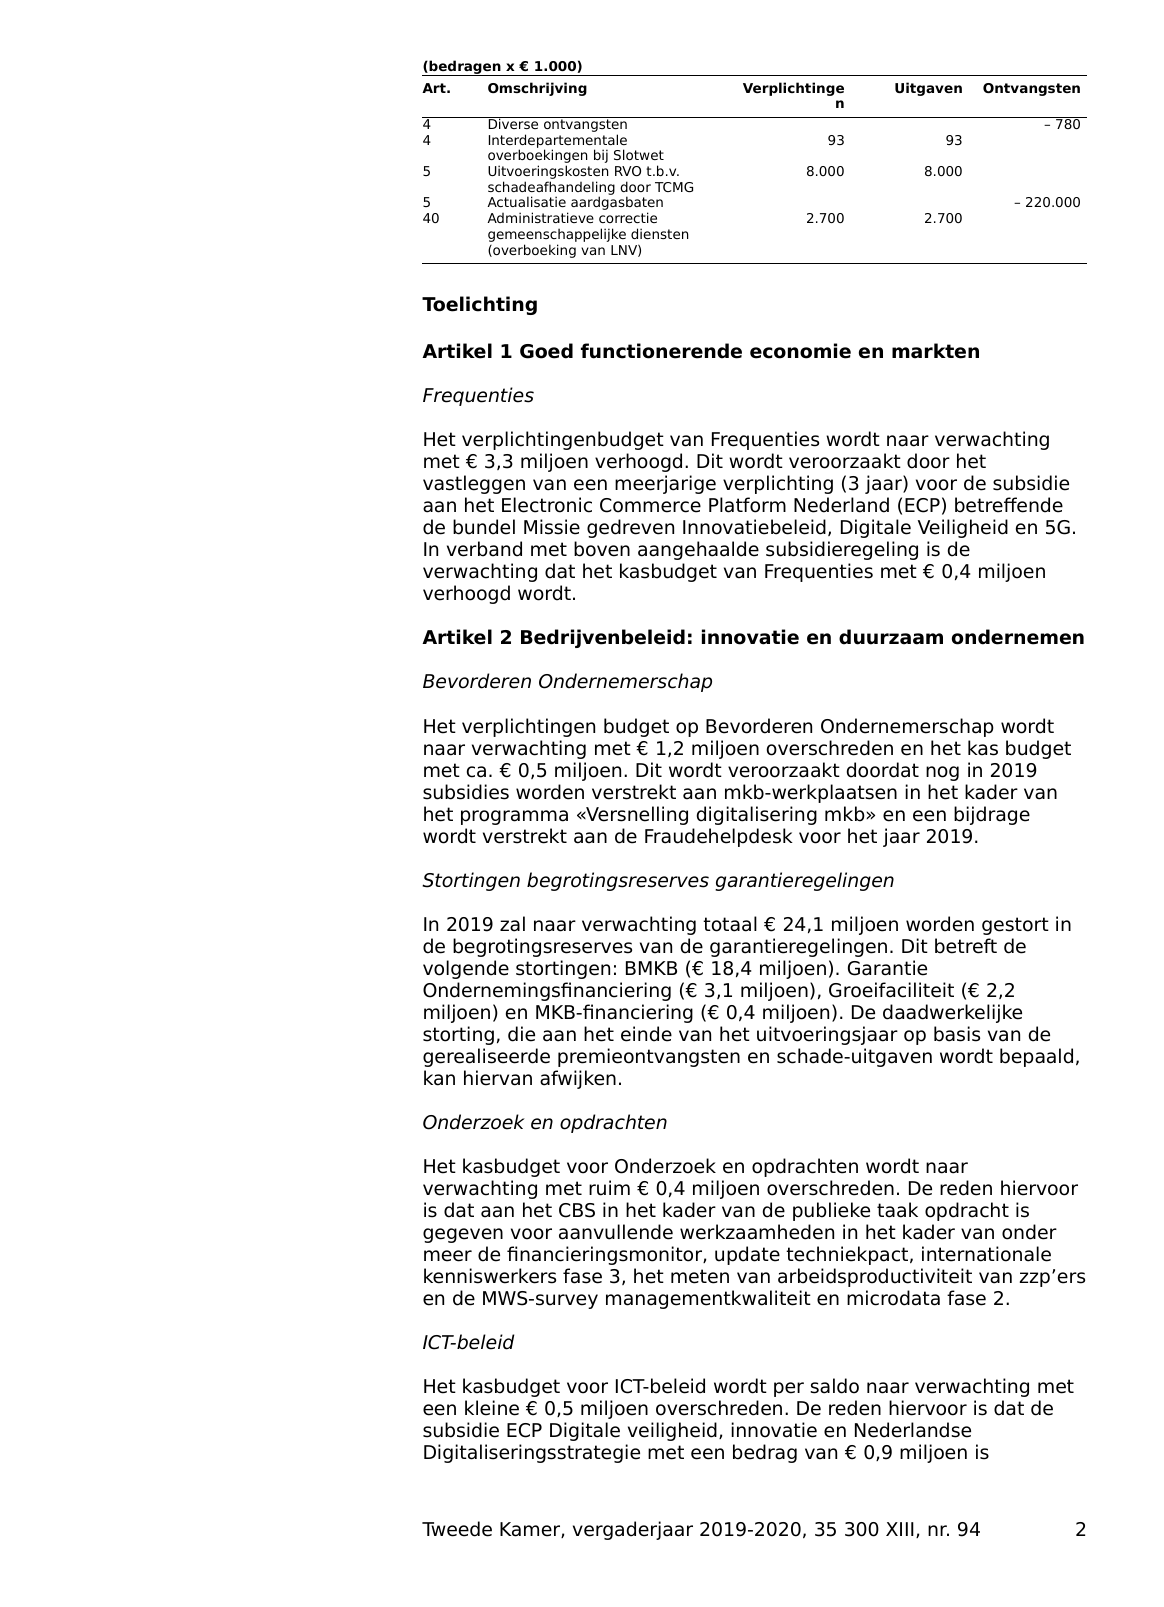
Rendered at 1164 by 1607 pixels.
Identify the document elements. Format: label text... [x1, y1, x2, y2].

text Het kasbudget voor Onderzoek en opdrachten wordt naar verwachting met ruim € 0,4 miljoen overschreden. De reden hiervoor is dat aan het CBS in het kader van de publieke taak opdracht is gegeven voor aanvullende werkzaamheden in het kader van onder meer de financieringsmonitor, update techniekpact, internationale kenniswerkers fase 3, het meten van arbeidsproductiviteit van zzp’ers en de MWS-survey managementkwaliteit en microdata fase 2. [422, 1156, 1087, 1310]
subtitle Artikel 2 Bedrijvenbeleid: innovatie en duurzaam ondernemen [422, 627, 1087, 649]
subtitle Toelichting [422, 294, 1087, 316]
table_cell 2.700 [850, 211, 968, 263]
text Het verplichtingenbudget van Frequenties wordt naar verwachting met € 3,3 miljoen verhoogd. Dit wordt veroorzaakt door het vastleggen van een meerjarige verplichting (3 jaar) voor de subsidie aan het Electronic Commerce Platform Nederland (ECP) betreffende de bundel Missie gedreven Innovatiebeleid, Digitale Veiligheid en 5G. In verband met boven aangehaalde subsidieregeling is de verwachting dat het kasbudget van Frequenties met € 0,4 miljoen verhoogd wordt. [422, 429, 1087, 605]
table_cell [969, 164, 1087, 195]
table_cell [732, 118, 850, 132]
table_cell – 220.000 [969, 195, 1087, 211]
table_cell 40 [422, 211, 481, 263]
table_cell Uitgaven [850, 76, 968, 117]
table_cell 5 [422, 195, 481, 211]
text Het verplichtingen budget op Bevorderen Ondernemerschap wordt naar verwachting met € 1,2 miljoen overschreden en het kas budget met ca. € 0,5 miljoen. Dit wordt veroorzaakt doordat nog in 2019 subsidies worden verstrekt aan mkb-werkplaatsen in het kader van het programma «Versnelling digitalisering mkb» en een bijdrage wordt verstrekt aan de Fraudehelpdesk voor het jaar 2019. [422, 716, 1087, 847]
table_cell Uitvoeringskosten RVO t.b.v. schadeafhandeling door TCMG [481, 164, 732, 195]
table_cell [969, 133, 1087, 164]
table_cell [969, 211, 1087, 263]
table_header (bedragen x € 1.000) [422, 59, 1087, 75]
subtitle Stortingen begrotingsreserves garantieregelingen [422, 870, 1087, 892]
subtitle Artikel 1 Goed functionerende economie en markten [422, 341, 1087, 363]
table_cell Ontvangsten [969, 76, 1087, 117]
table_cell 93 [732, 133, 850, 164]
table_cell Verplichtingen [732, 76, 850, 117]
table_cell 4 [422, 133, 481, 164]
subtitle ICT-beleid [422, 1332, 1087, 1354]
table_cell 4 [422, 118, 481, 132]
text Het kasbudget voor ICT-beleid wordt per saldo naar verwachting met een kleine € 0,5 miljoen overschreden. De reden hiervoor is dat de subsidie ECP Digitale veiligheid, innovatie en Nederlandse Digitaliseringsstrategie met een bedrag van € 0,9 miljoen is [422, 1376, 1087, 1464]
table_cell 5 [422, 164, 481, 195]
table_cell Art. [422, 76, 481, 117]
table_cell Diverse ontvangsten [481, 118, 732, 132]
table_cell 93 [850, 133, 968, 164]
table_cell – 780 [969, 118, 1087, 132]
table_cell [850, 118, 968, 132]
table_cell 2.700 [732, 211, 850, 263]
table_cell Interdepartementale overboekingen bij Slotwet [481, 133, 732, 164]
table_cell [732, 195, 850, 211]
table_cell 8.000 [732, 164, 850, 195]
table_cell [850, 195, 968, 211]
subtitle Onderzoek en opdrachten [422, 1112, 1087, 1134]
table_cell 8.000 [850, 164, 968, 195]
text In 2019 zal naar verwachting totaal € 24,1 miljoen worden gestort in de begrotingsreserves van de garantieregelingen. Dit betreft de volgende stortingen: BMKB (€ 18,4 miljoen). Garantie Ondernemingsfinanciering (€ 3,1 miljoen), Groeifaciliteit (€ 2,2 miljoen) en MKB-financiering (€ 0,4 miljoen). De daadwerkelijke storting, die aan het einde van het uitvoeringsjaar op basis van de gerealiseerde premieontvangsten en schade-uitgaven wordt bepaald, kan hiervan afwijken. [422, 914, 1087, 1090]
subtitle Bevorderen Ondernemerschap [422, 671, 1087, 693]
table_cell Omschrijving [481, 76, 732, 117]
table_cell Administratieve correctie gemeenschappelijke diensten (overboeking van LNV) [481, 211, 732, 263]
subtitle Frequenties [422, 385, 1087, 407]
table_cell Actualisatie aardgasbaten [481, 195, 732, 211]
